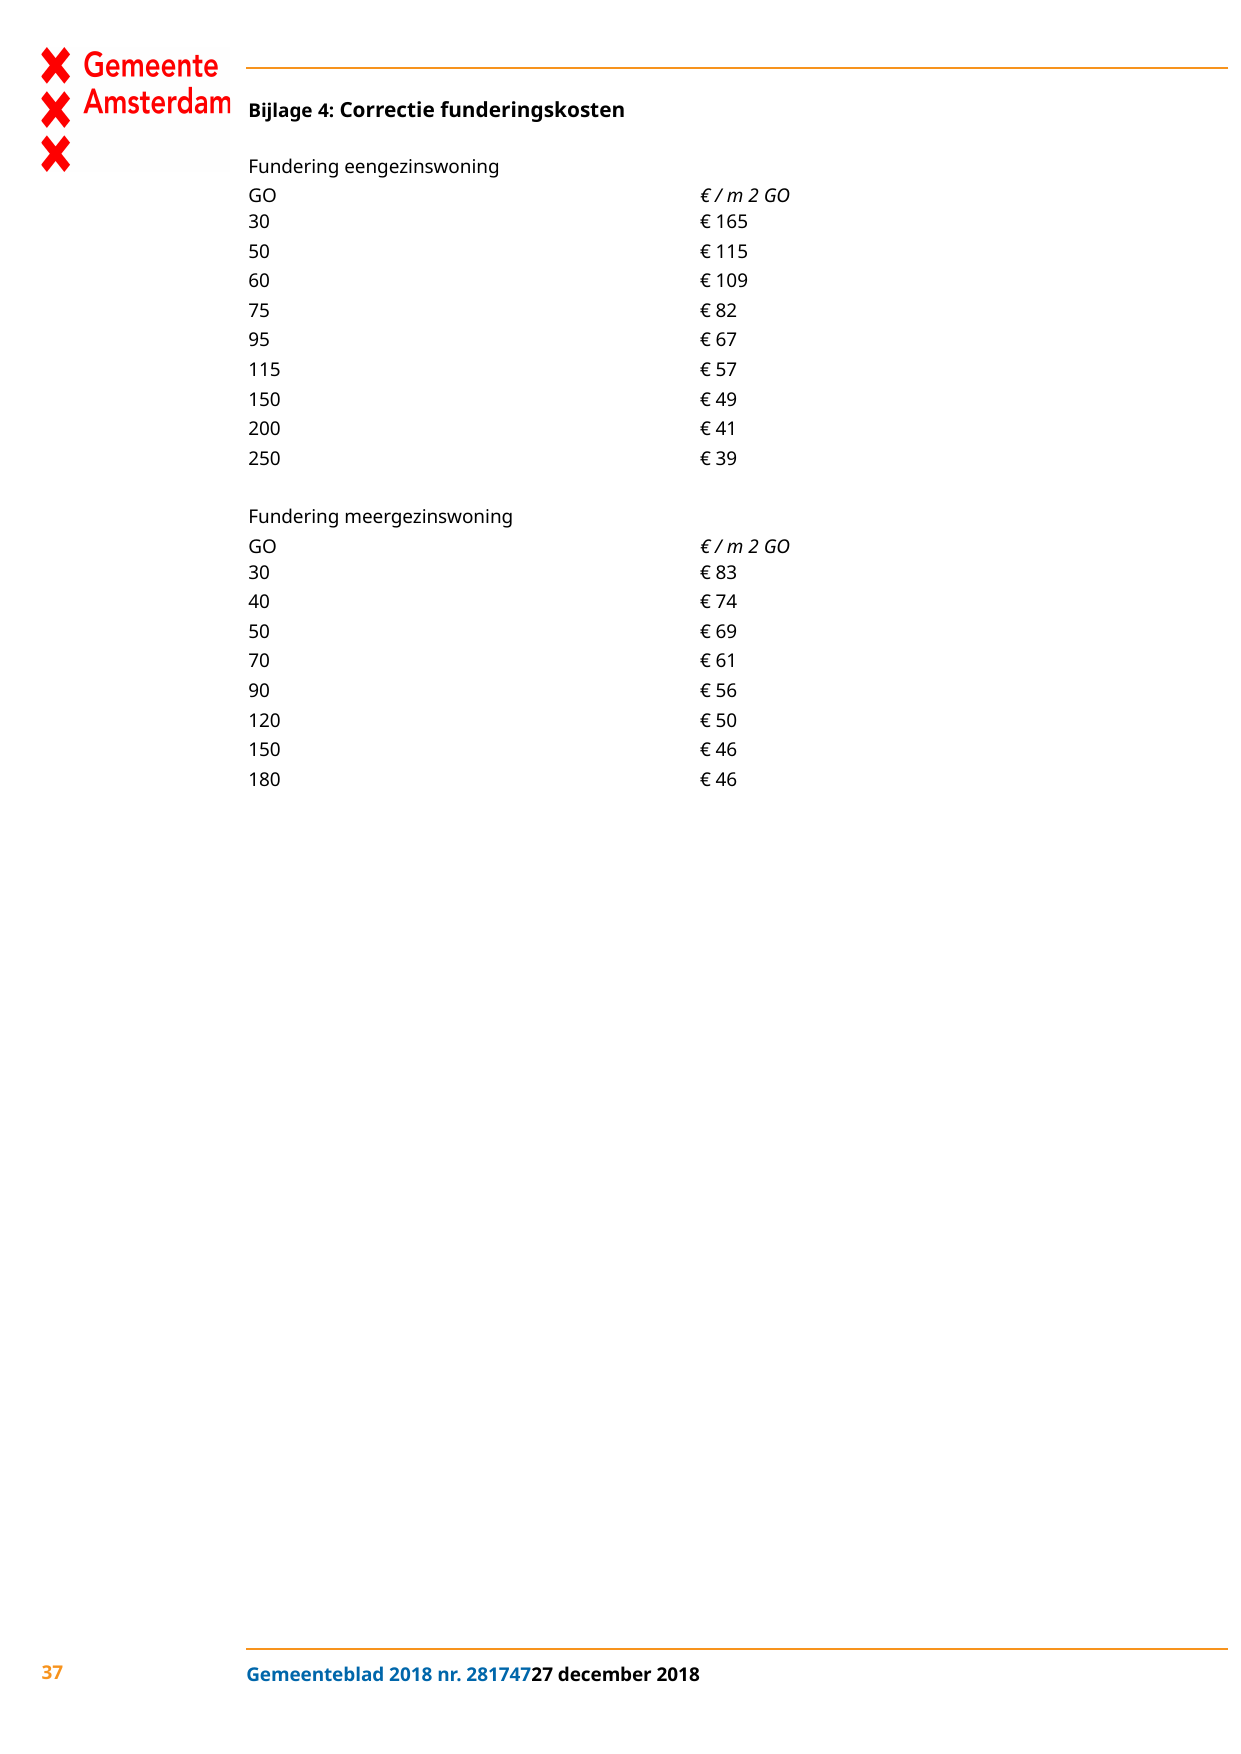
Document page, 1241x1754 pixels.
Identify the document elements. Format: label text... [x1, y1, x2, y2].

table_header GO [248, 533, 700, 559]
table_cell € 165 € 115 € 109 € 82 € 67 € 57 € 49 € 41 € 39 [700, 208, 1152, 471]
text Fundering meergezinswoning [248, 503, 1152, 529]
table_cell 30 40 50 70 90 120 150 180 [248, 559, 700, 792]
table_header € / m 2 GO [700, 533, 1152, 559]
text Bijlage 4: Correctie funderingskosten [248, 95, 1152, 123]
table_cell € 83 € 74 € 69 € 61 € 56 € 50 € 46 € 46 [700, 559, 1152, 792]
table_header GO [248, 183, 700, 208]
picture [41, 47, 231, 172]
text Fundering eengezinswoning [248, 153, 1152, 179]
table_cell 30 50 60 75 95 115 150 200 250 [248, 208, 700, 471]
table_header € / m 2 GO [700, 183, 1152, 208]
